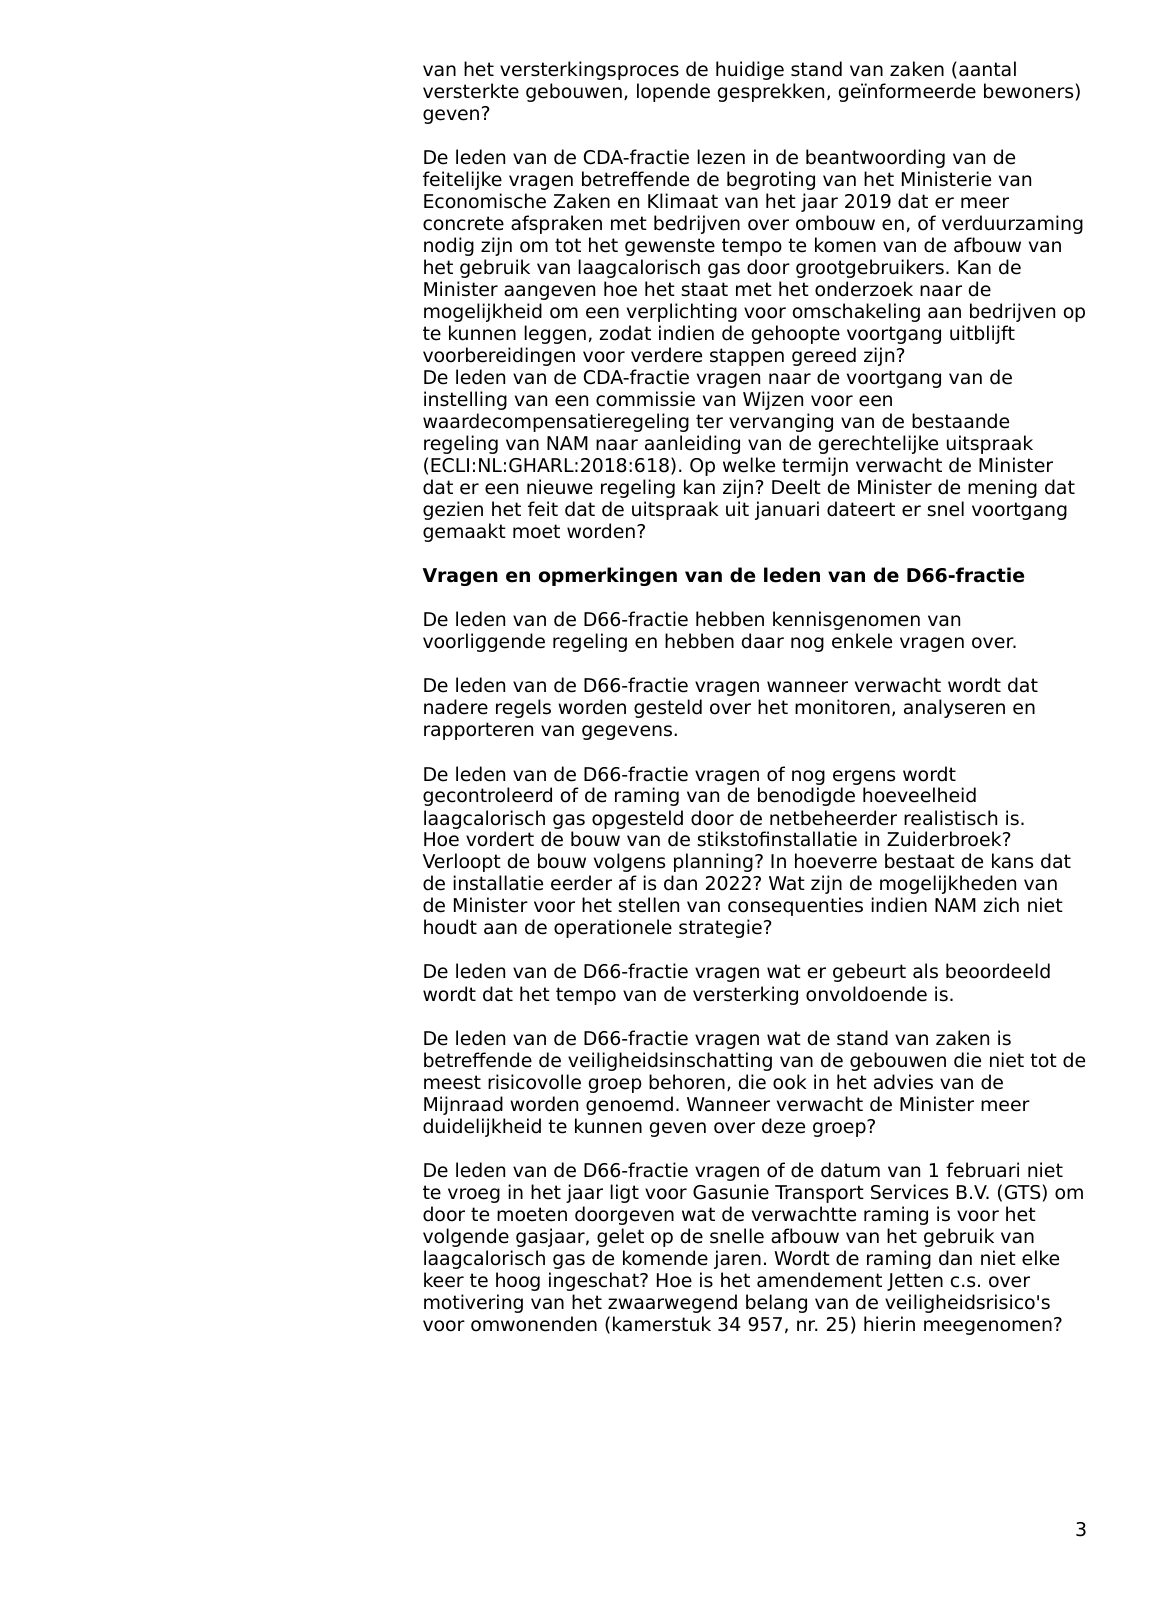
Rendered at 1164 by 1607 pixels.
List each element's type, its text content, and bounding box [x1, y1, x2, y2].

text De leden van de D66-fractie vragen of nog ergens wordt gecontroleerd of de raming van de benodigde hoeveelheid laagcalorisch gas opgesteld door de netbeheerder realistisch is. [422, 763, 1087, 829]
text De leden van de D66-fractie hebben kennisgenomen van voorliggende regeling en hebben daar nog enkele vragen over. [422, 609, 1087, 653]
text De leden van de CDA-fractie vragen naar de voortgang van de instelling van een commissie van Wijzen voor een waardecompensatieregeling ter vervanging van de bestaande regeling van NAM naar aanleiding van de gerechtelijke uitspraak (ECLI:NL:GHARL:2018:618). Op welke termijn verwacht de Minister dat er een nieuwe regeling kan zijn? Deelt de Minister de mening dat gezien het feit dat de uitspraak uit januari dateert er snel voortgang gemaakt moet worden? [422, 367, 1087, 543]
text De leden van de D66-fractie vragen wat de stand van zaken is betreffende de veiligheidsinschatting van de gebouwen die niet tot de meest risicovolle groep behoren, die ook in het advies van de Mijnraad worden genoemd. Wanneer verwacht de Minister meer duidelijkheid te kunnen geven over deze groep? [422, 1028, 1087, 1137]
text De leden van de D66-fractie vragen wanneer verwacht wordt dat nadere regels worden gesteld over het monitoren, analyseren en rapporteren van gegevens. [422, 675, 1087, 741]
text van het versterkingsproces de huidige stand van zaken (aantal versterkte gebouwen, lopende gesprekken, geïnformeerde bewoners) geven? [422, 59, 1087, 125]
text De leden van de D66-fractie vragen wat er gebeurt als beoordeeld wordt dat het tempo van de versterking onvoldoende is. [422, 961, 1087, 1005]
text Hoe vordert de bouw van de stikstofinstallatie in Zuiderbroek? Verloopt de bouw volgens planning? In hoeverre bestaat de kans dat de installatie eerder af is dan 2022? Wat zijn de mogelijkheden van de Minister voor het stellen van consequenties indien NAM zich niet houdt aan de operationele strategie? [422, 829, 1087, 939]
text De leden van de D66-fractie vragen of de datum van 1 februari niet te vroeg in het jaar ligt voor Gasunie Transport Services B.V. (GTS) om door te moeten doorgeven wat de verwachtte raming is voor het volgende gasjaar, gelet op de snelle afbouw van het gebruik van laagcalorisch gas de komende jaren. Wordt de raming dan niet elke keer te hoog ingeschat? Hoe is het amendement Jetten c.s. over motivering van het zwaarwegend belang van de veiligheidsrisico's voor omwonenden (kamerstuk 34 957, nr. 25) hierin meegenomen? [422, 1160, 1087, 1336]
text De leden van de CDA-fractie lezen in de beantwoording van de feitelijke vragen betreffende de begroting van het Ministerie van Economische Zaken en Klimaat van het jaar 2019 dat er meer concrete afspraken met bedrijven over ombouw en, of verduurzaming nodig zijn om tot het gewenste tempo te komen van de afbouw van het gebruik van laagcalorisch gas door grootgebruikers. Kan de Minister aangeven hoe het staat met het onderzoek naar de mogelijkheid om een verplichting voor omschakeling aan bedrijven op te kunnen leggen, zodat indien de gehoopte voortgang uitblijft voorbereidingen voor verdere stappen gereed zijn? [422, 147, 1087, 367]
subtitle Vragen en opmerkingen van de leden van de D66-fractie [422, 565, 1087, 587]
